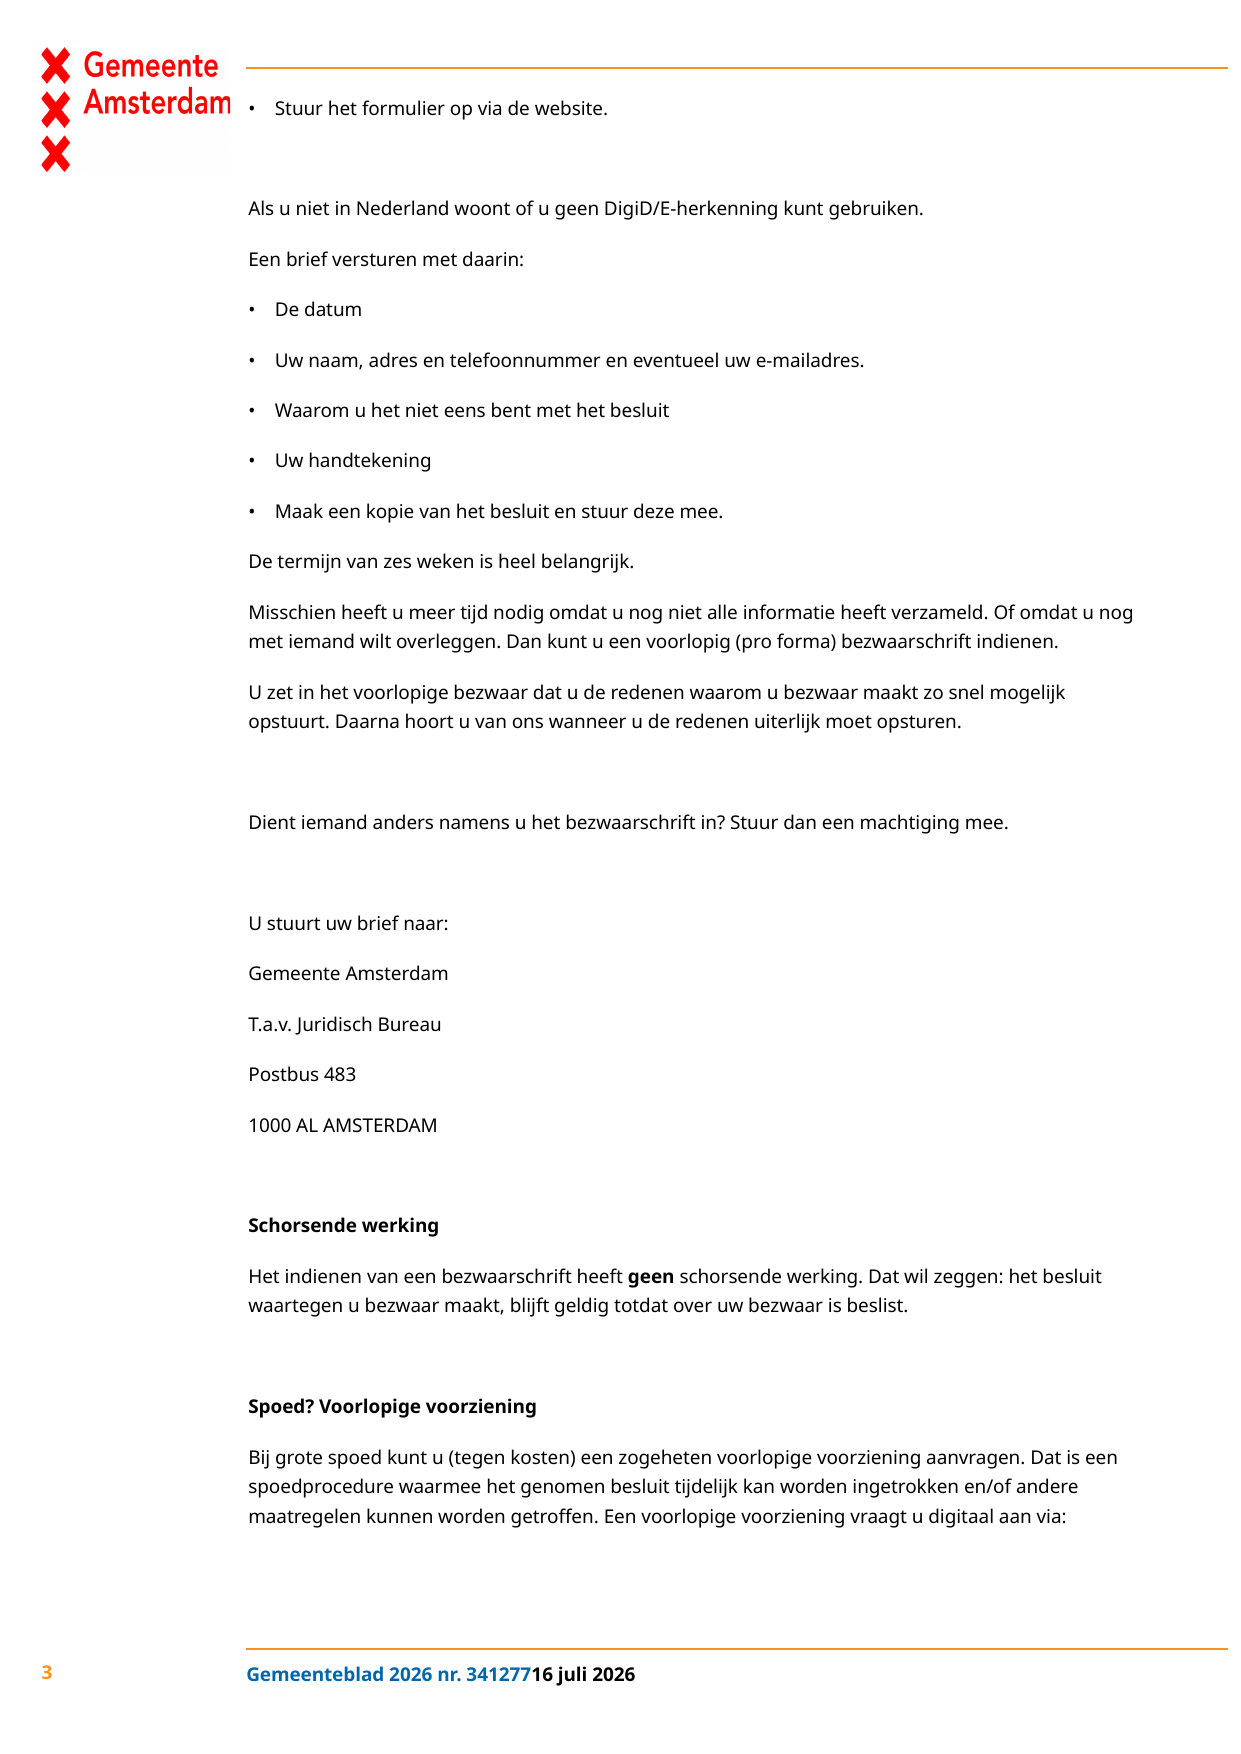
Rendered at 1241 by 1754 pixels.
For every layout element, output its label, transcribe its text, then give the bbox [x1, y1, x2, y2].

text Gemeente Amsterdam [248, 961, 1152, 986]
text • Uw naam, adres en telefoonnummer en eventueel uw e-mailadres. [248, 347, 1152, 373]
text U zet in het voorlopige bezwaar dat u de redenen waarom u bezwaar maakt zo snel mogelijk opstuurt. Daarna hoort u van ons wanneer u de redenen uiterlijk moet opsturen. [248, 679, 1152, 734]
text Schorsende werking [248, 1213, 1152, 1238]
text • Uw handtekening [248, 448, 1152, 473]
text Een brief versturen met daarin: [248, 246, 1152, 272]
text 1000 AL AMSTERDAM [248, 1112, 1152, 1138]
text Misschien heeft u meer tijd nodig omdat u nog niet alle informatie heeft verzameld. Of omdat u nog met iemand wilt overleggen. Dan kunt u een voorlopig (pro forma) bezwaarschrift indienen. [248, 599, 1152, 654]
text De termijn van zes weken is heel belangrijk. [248, 548, 1152, 574]
text Spoed? Voorlopige voorziening [248, 1393, 1152, 1419]
text Als u niet in Nederland woont of u geen DigiD/E-herkenning kunt gebruiken. [248, 196, 1152, 221]
picture [41, 47, 231, 172]
text • Waarom u het niet eens bent met het besluit [248, 397, 1152, 423]
text • Maak een kopie van het besluit en stuur deze mee. [248, 498, 1152, 524]
text U stuurt uw brief naar: [248, 910, 1152, 936]
text • Stuur het formulier op via de website. [248, 95, 1152, 121]
text Bij grote spoed kunt u (tegen kosten) een zogeheten voorlopige voorziening aanvragen. Dat is een spoedprocedure waarmee het genomen besluit tijdelijk kan worden ingetrokken en/of andere maatregelen kunnen worden getroffen. Een voorlopige voorziening vraagt u digitaal aan via: [248, 1444, 1152, 1529]
text Dient iemand anders namens u het bezwaarschrift in? Stuur dan een machtiging mee. [248, 809, 1152, 835]
text • De datum [248, 296, 1152, 322]
text Postbus 483 [248, 1061, 1152, 1087]
text T.a.v. Juridisch Bureau [248, 1011, 1152, 1037]
text Het indienen van een bezwaarschrift heeft geen schorsende werking. Dat wil zeggen: het besluit waartegen u bezwaar maakt, blijft geldig totdat over uw bezwaar is beslist. [248, 1263, 1152, 1318]
